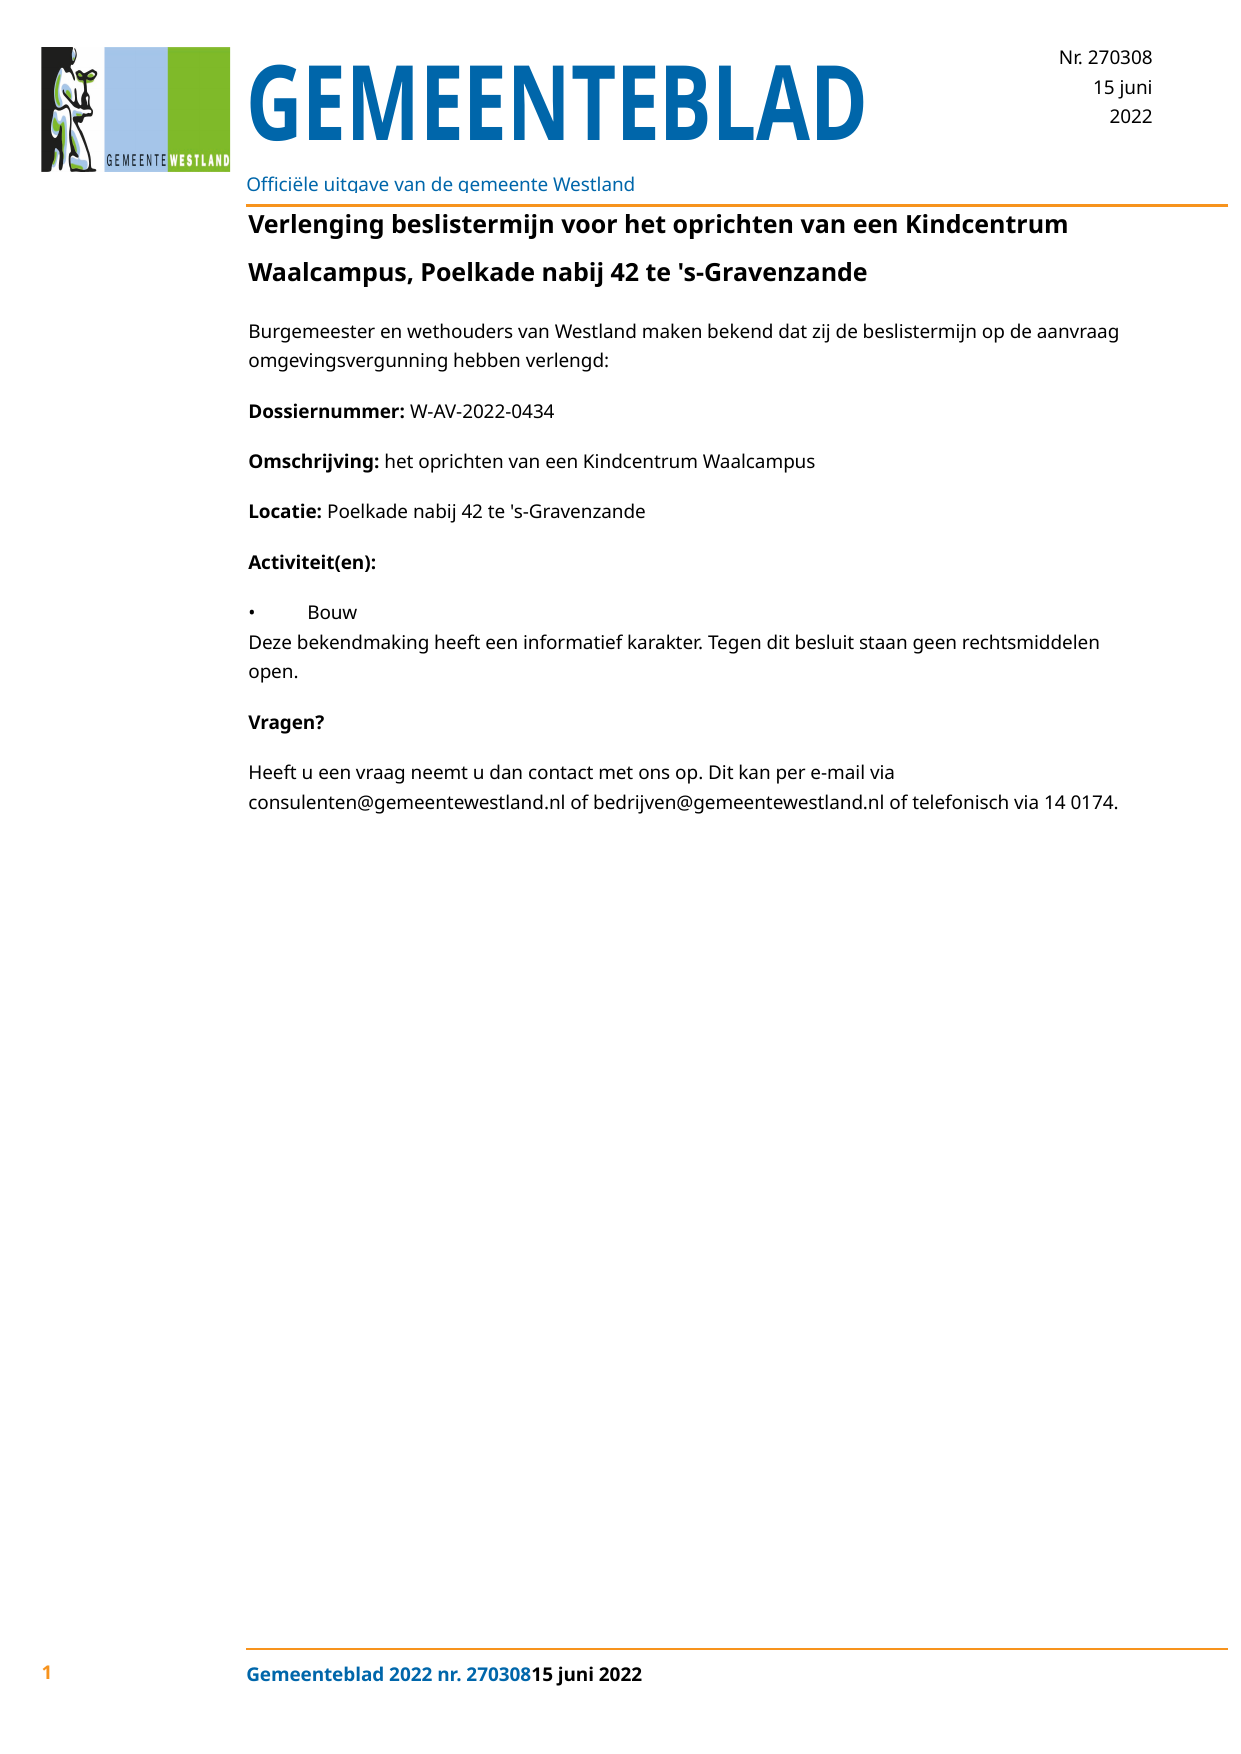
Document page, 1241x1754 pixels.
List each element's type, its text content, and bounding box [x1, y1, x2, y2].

text Verlenging beslistermijn voor het oprichten van een Kindcentrum Waalcampus, Poelkade nabij 42 te 's-Gravenzande [248, 207, 1152, 288]
text Vragen? [248, 709, 1152, 735]
text Burgemeester en wethouders van Westland maken bekend dat zij de beslistermijn op de aanvraag omgevingsvergunning hebben verlengd: [248, 318, 1152, 373]
text Locatie: Poelkade nabij 42 te 's-Gravenzande [248, 499, 1152, 524]
text Heeft u een vraag neemt u dan contact met ons op. Dit kan per e-mail via consulenten@gemeentewestland.nl of bedrijven@gemeentewestland.nl of telefonisch via 14 0174. [248, 759, 1152, 815]
text Activiteit(en): [248, 549, 1152, 575]
text Deze bekendmaking heeft een informatief karakter. Tegen dit besluit staan geen rechtsmiddelen open. [248, 629, 1152, 684]
picture [41, 47, 231, 172]
text Dossiernummer: W-AV-2022-0434 [248, 398, 1152, 424]
text Omschrijving: het oprichten van een Kindcentrum Waalcampus [248, 448, 1152, 474]
list Bouw [248, 599, 1152, 625]
